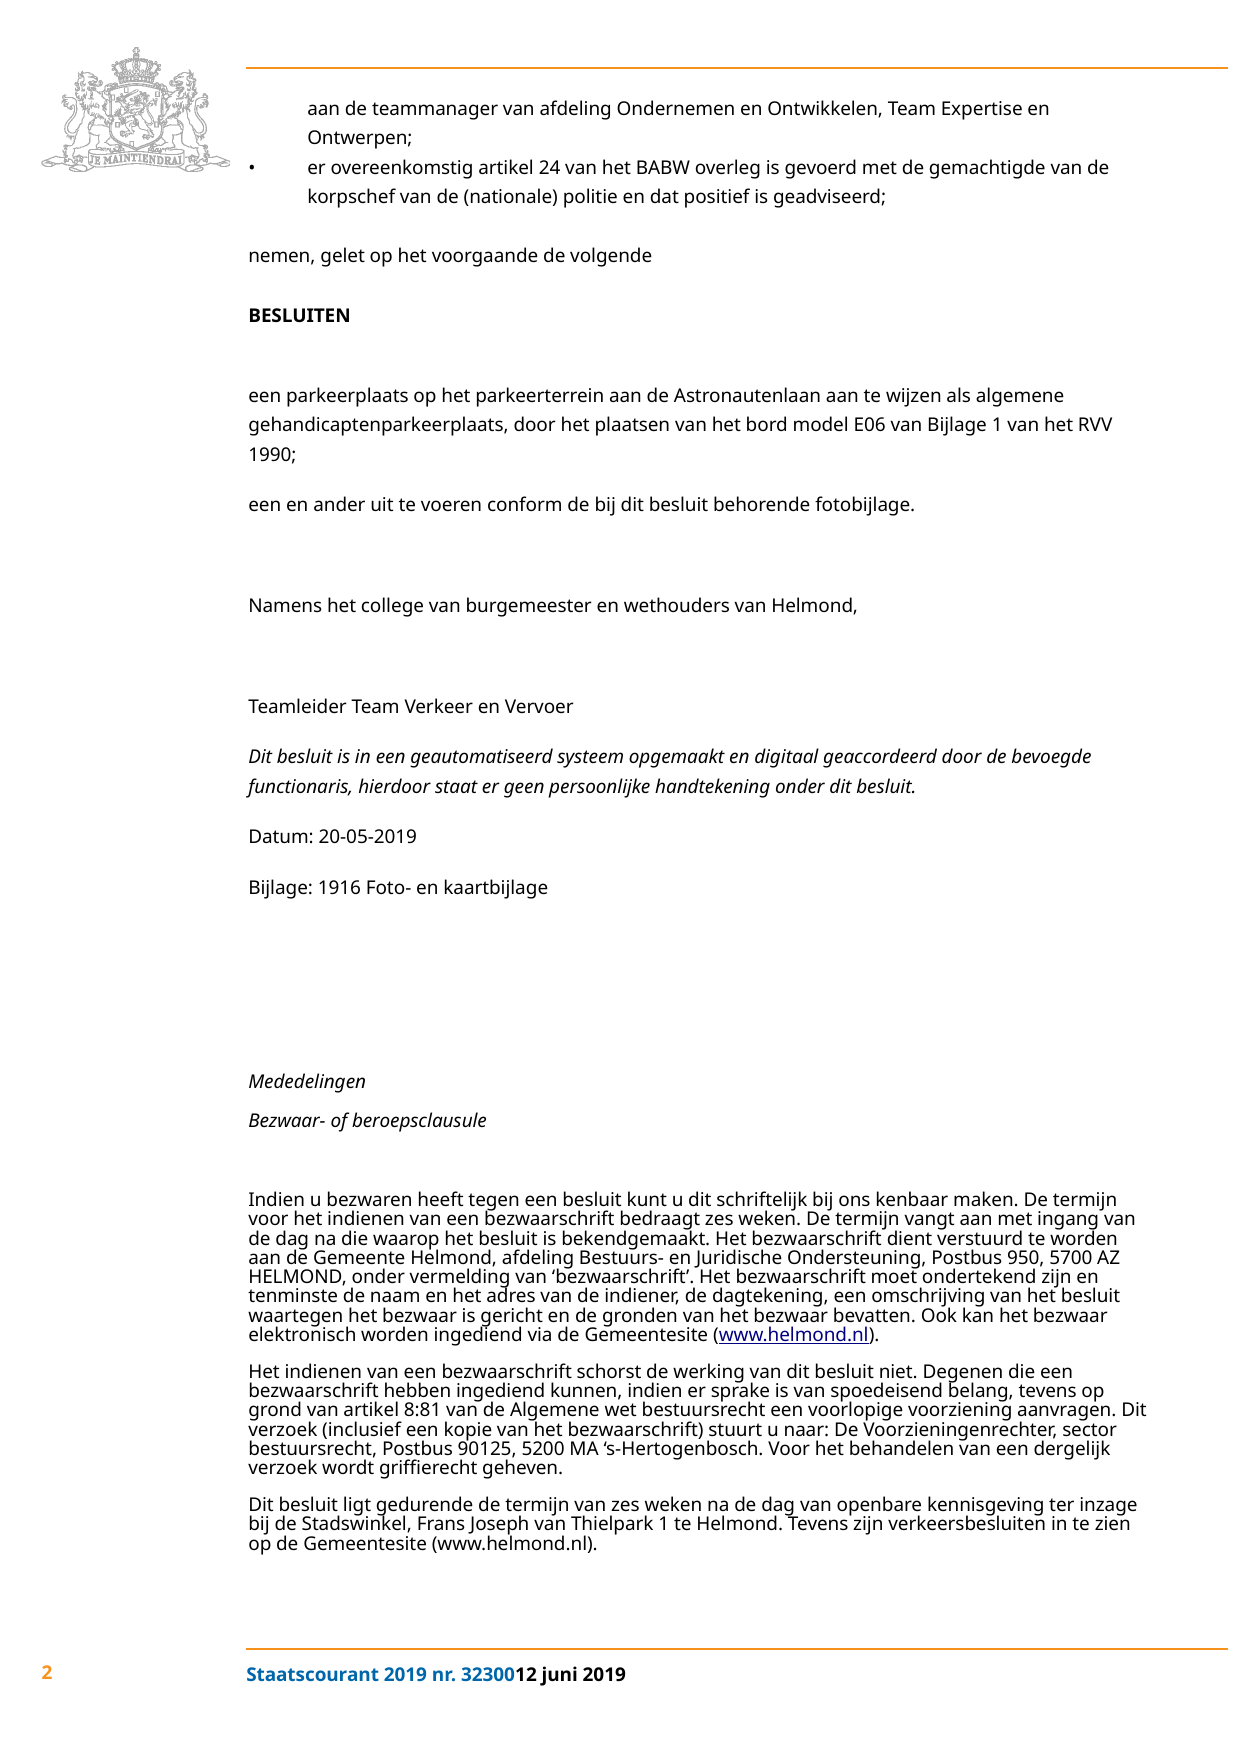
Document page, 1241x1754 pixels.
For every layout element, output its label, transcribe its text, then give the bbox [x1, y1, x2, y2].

text Indien u bezwaren heeft tegen een besluit kunt u dit schriftelijk bij ons kenbaar maken. De termijn voor het indienen van een bezwaarschrift bedraagt zes weken. De termijn vangt aan met ingang van de dag na die waarop het besluit is bekendgemaakt. Het bezwaarschrift dient verstuurd te worden aan de Gemeente Helmond, afdeling Bestuurs- en Juridische Ondersteuning, Postbus 950, 5700 AZ HELMOND, onder vermelding van ‘bezwaarschrift’. Het bezwaarschrift moet ondertekend zijn en tenminste de naam en het adres van de indiener, de dagtekening, een omschrijving van het besluit waartegen het bezwaar is gericht en de gronden van het bezwaar bevatten. Ook kan het bezwaar elektronisch worden ingediend via de Gemeentesite (www.helmond.nl). [248, 1191, 1152, 1345]
text een parkeerplaats op het parkeerterrein aan de Astronautenlaan aan te wijzen als algemene gehandicaptenparkeerplaats, door het plaatsen van het bord model E06 van Bijlage 1 van het RVV 1990; [248, 382, 1152, 467]
list er overeenkomstig artikel 24 van het BABW overleg is gevoerd met de gemachtigde van de korpschef van de (nationale) politie en dat positief is geadviseerd; [248, 154, 1152, 209]
text Bijlage: 1916 Foto- en kaartbijlage [248, 874, 1152, 900]
text Teamleider Team Verkeer en Vervoer [248, 693, 1152, 719]
picture [41, 47, 231, 172]
text Dit besluit is in een geautomatiseerd systeem opgemaakt en digitaal geaccordeerd door de bevoegde functionaris, hierdoor staat er geen persoonlijke handtekening onder dit besluit. [248, 743, 1152, 799]
text Datum: 20-05-2019 [248, 823, 1152, 849]
text nemen, gelet op het voorgaande de volgende [248, 243, 1152, 268]
text Dit besluit ligt gedurende de termijn van zes weken na de dag van openbare kennisgeving ter inzage bij de Stadswinkel, Frans Joseph van Thielpark 1 te Helmond. Tevens zijn verkeersbesluiten in te zien op de Gemeentesite (www.helmond.nl). [248, 1496, 1152, 1554]
text Bezwaar- of beroepsclausule [248, 1108, 1152, 1133]
list aan de teammanager van afdeling Ondernemen en Ontwikkelen, Team Expertise en Ontwerpen; [248, 95, 1152, 150]
text een en ander uit te voeren conform de bij dit besluit behorende fotobijlage. [248, 491, 1152, 517]
text Mededelingen [248, 1068, 1152, 1094]
text BESLUITEN [248, 302, 1152, 328]
text Het indienen van een bezwaarschrift schorst de werking van dit besluit niet. Degenen die een bezwaarschrift hebben ingediend kunnen, indien er sprake is van spoedeisend belang, tevens op grond van artikel 8:81 van de Algemene wet bestuursrecht een voorlopige voorziening aanvragen. Dit verzoek (inclusief een kopie van het bezwaarschrift) stuurt u naar: De Voorzieningenrechter, sector bestuursrecht, Postbus 90125, 5200 MA ‘s-Hertogenbosch. Voor het behandelen van een dergelijk verzoek wordt griffierecht geheven. [248, 1363, 1152, 1478]
text Namens het college van burgemeester en wethouders van Helmond, [248, 592, 1152, 618]
